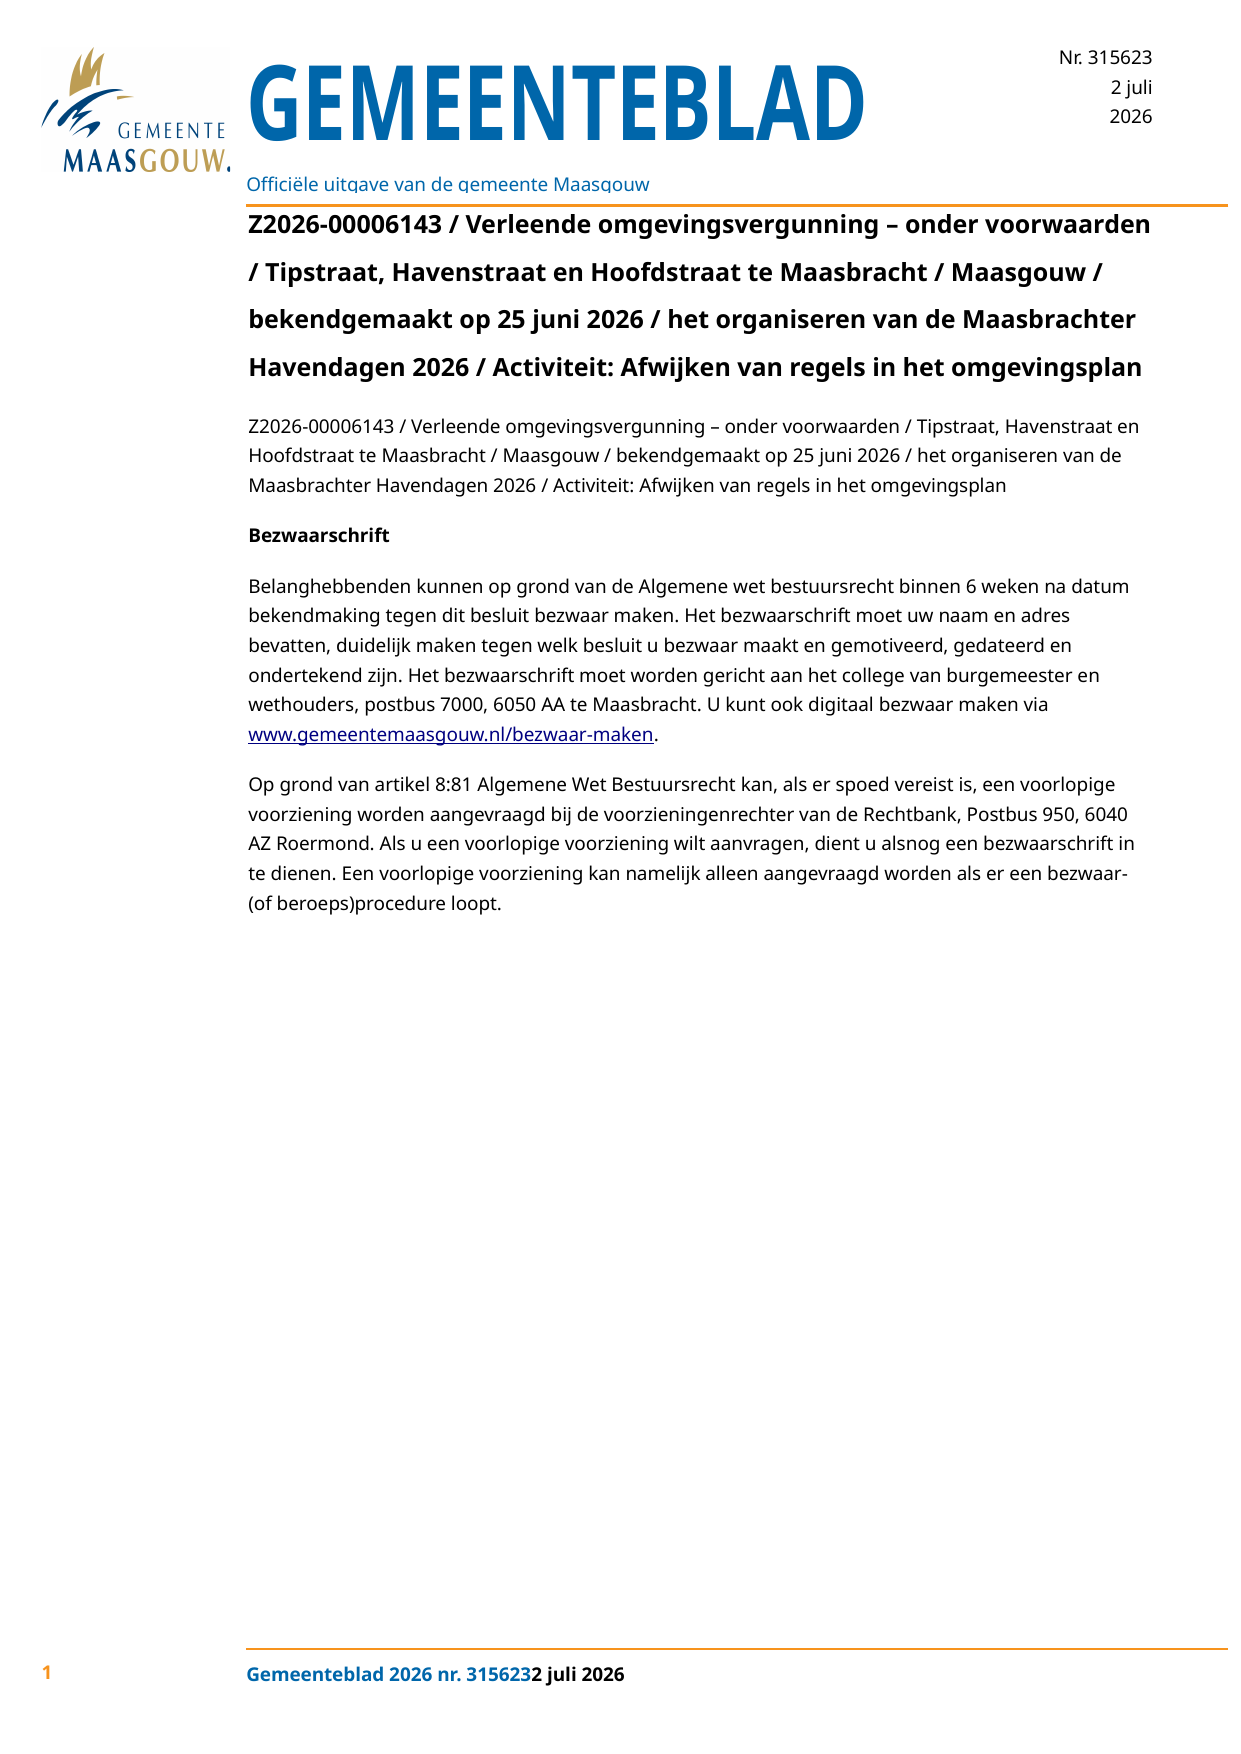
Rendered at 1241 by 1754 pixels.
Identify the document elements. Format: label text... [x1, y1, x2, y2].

picture [41, 47, 231, 172]
text Op grond van artikel 8:81 Algemene Wet Bestuursrecht kan, als er spoed vereist is, een voorlopige voorziening worden aangevraagd bij de voorzieningenrechter van de Rechtbank, Postbus 950, 6040 AZ Roermond. Als u een voorlopige voorziening wilt aanvragen, dient u alsnog een bezwaarschrift in te dienen. Een voorlopige voorziening kan namelijk alleen aangevraagd worden als er een bezwaar- (of beroeps)procedure loopt. [248, 771, 1152, 916]
text Bezwaarschrift [248, 523, 1152, 548]
text Z2026-00006143 / Verleende omgevingsvergunning – onder voorwaarden / Tipstraat, Havenstraat en Hoofdstraat te Maasbracht / Maasgouw / bekendgemaakt op 25 juni 2026 / het organiseren van de Maasbrachter Havendagen 2026 / Activiteit: Afwijken van regels in het omgevingsplan [248, 207, 1152, 384]
text Belanghebbenden kunnen op grond van de Algemene wet bestuursrecht binnen 6 weken na datum bekendmaking tegen dit besluit bezwaar maken. Het bezwaarschrift moet uw naam en adres bevatten, duidelijk maken tegen welk besluit u bezwaar maakt en gemotiveerd, gedateerd en ondertekend zijn. Het bezwaarschrift moet worden gericht aan het college van burgemeester en wethouders, postbus 7000, 6050 AA te Maasbracht. U kunt ook digitaal bezwaar maken via www.gemeentemaasgouw.nl/bezwaar-maken. [248, 573, 1152, 747]
text Z2026-00006143 / Verleende omgevingsvergunning – onder voorwaarden / Tipstraat, Havenstraat en Hoofdstraat te Maasbracht / Maasgouw / bekendgemaakt op 25 juni 2026 / het organiseren van de Maasbrachter Havendagen 2026 / Activiteit: Afwijken van regels in het omgevingsplan [248, 413, 1152, 498]
